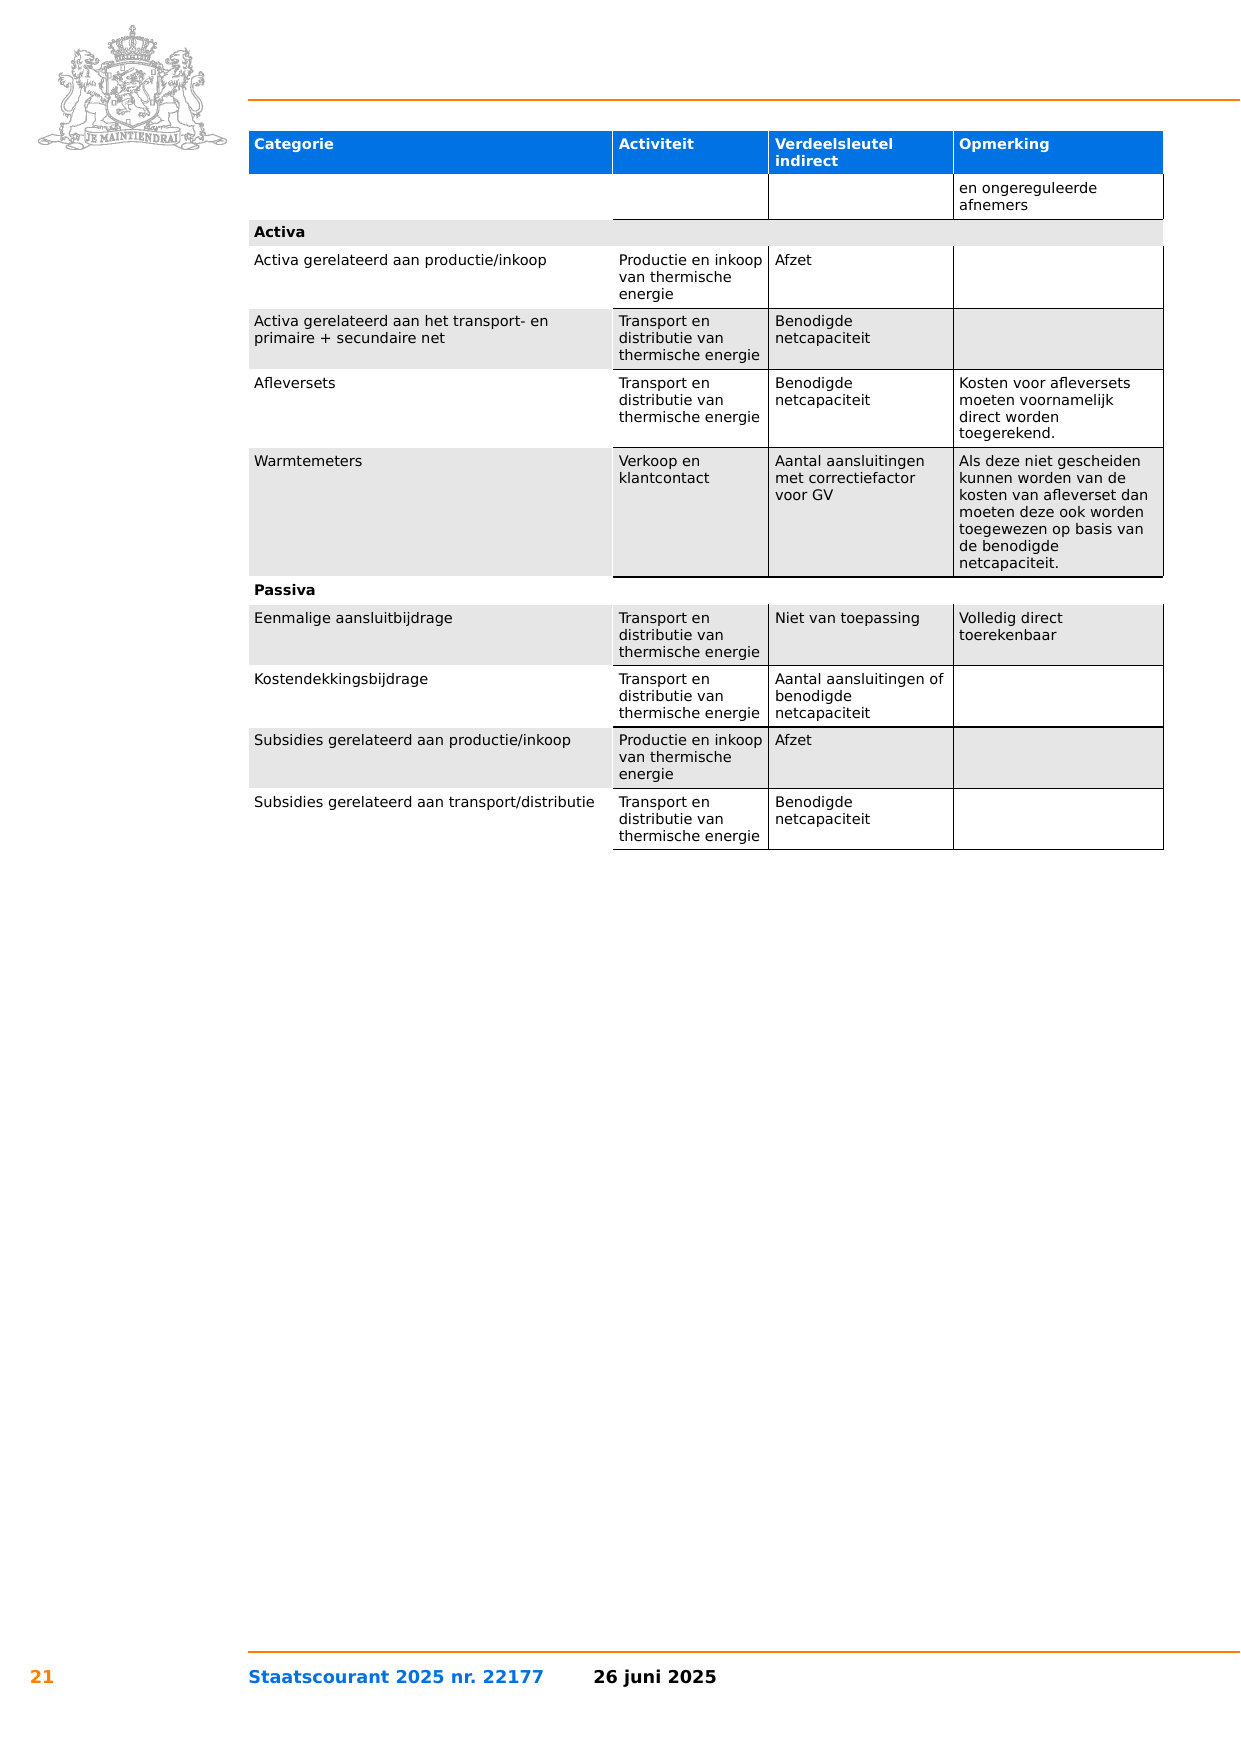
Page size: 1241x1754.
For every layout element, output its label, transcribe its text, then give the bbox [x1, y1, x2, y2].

table_cell Transport en distributie van thermische energie [613, 309, 768, 369]
table_header Categorie [249, 131, 612, 174]
table_cell Transport en distributie van thermische energie [613, 666, 768, 726]
table_cell Afzet [769, 247, 953, 307]
table_cell Benodigde netcapaciteit [769, 370, 953, 447]
table_cell Aantal aansluitingen met correctiefactor voor GV [769, 448, 953, 576]
table_cell Benodigde netcapaciteit [769, 789, 953, 849]
table_cell Kostendekkingsbijdrage [249, 666, 612, 726]
table_cell [613, 175, 768, 219]
table_cell [954, 789, 1163, 849]
picture [38, 25, 227, 150]
table_header Activiteit [613, 131, 768, 174]
table_cell Subsidies gerelateerd aan transport/distributie [249, 789, 612, 849]
table_cell [954, 728, 1163, 788]
table_cell Productie en inkoop van thermische energie [613, 247, 768, 307]
table_header Verdeelsleutel indirect [769, 131, 953, 174]
table_cell [954, 247, 1163, 307]
table_cell Activa [249, 220, 1163, 246]
table_cell Eenmalige aansluitbijdrage [249, 605, 612, 665]
table_cell Passiva [249, 578, 1163, 604]
table_cell [954, 309, 1163, 369]
table_cell Benodigde netcapaciteit [769, 309, 953, 369]
table_header Opmerking [954, 131, 1163, 174]
table_cell Verkoop en klantcontact [613, 448, 768, 576]
table_cell Afleversets [249, 370, 612, 447]
table_cell Activa gerelateerd aan productie/inkoop [249, 247, 612, 307]
table_cell en ongereguleerde afnemers [954, 175, 1163, 219]
table_cell Subsidies gerelateerd aan productie/inkoop [249, 728, 612, 788]
table_cell Niet van toepassing [769, 605, 953, 665]
table_cell Volledig direct toerekenbaar [954, 605, 1163, 665]
table_cell [769, 175, 953, 219]
table_cell Productie en inkoop van thermische energie [613, 728, 768, 788]
table_cell Aantal aansluitingen of benodigde netcapaciteit [769, 666, 953, 726]
table_cell Activa gerelateerd aan het transport- en primaire + secundaire net [249, 309, 612, 369]
table_cell Warmtemeters [249, 448, 612, 576]
table_cell Transport en distributie van thermische energie [613, 605, 768, 665]
table_cell Transport en distributie van thermische energie [613, 789, 768, 849]
table_cell Afzet [769, 728, 953, 788]
table_cell [954, 666, 1163, 726]
table_cell Kosten voor afleversets moeten voornamelijk direct worden toegerekend. [954, 370, 1163, 447]
table_cell Transport en distributie van thermische energie [613, 370, 768, 447]
table_cell Als deze niet gescheiden kunnen worden van de kosten van afleverset dan moeten deze ook worden toegewezen op basis van de benodigde netcapaciteit. [954, 448, 1163, 576]
table_cell [249, 175, 612, 219]
